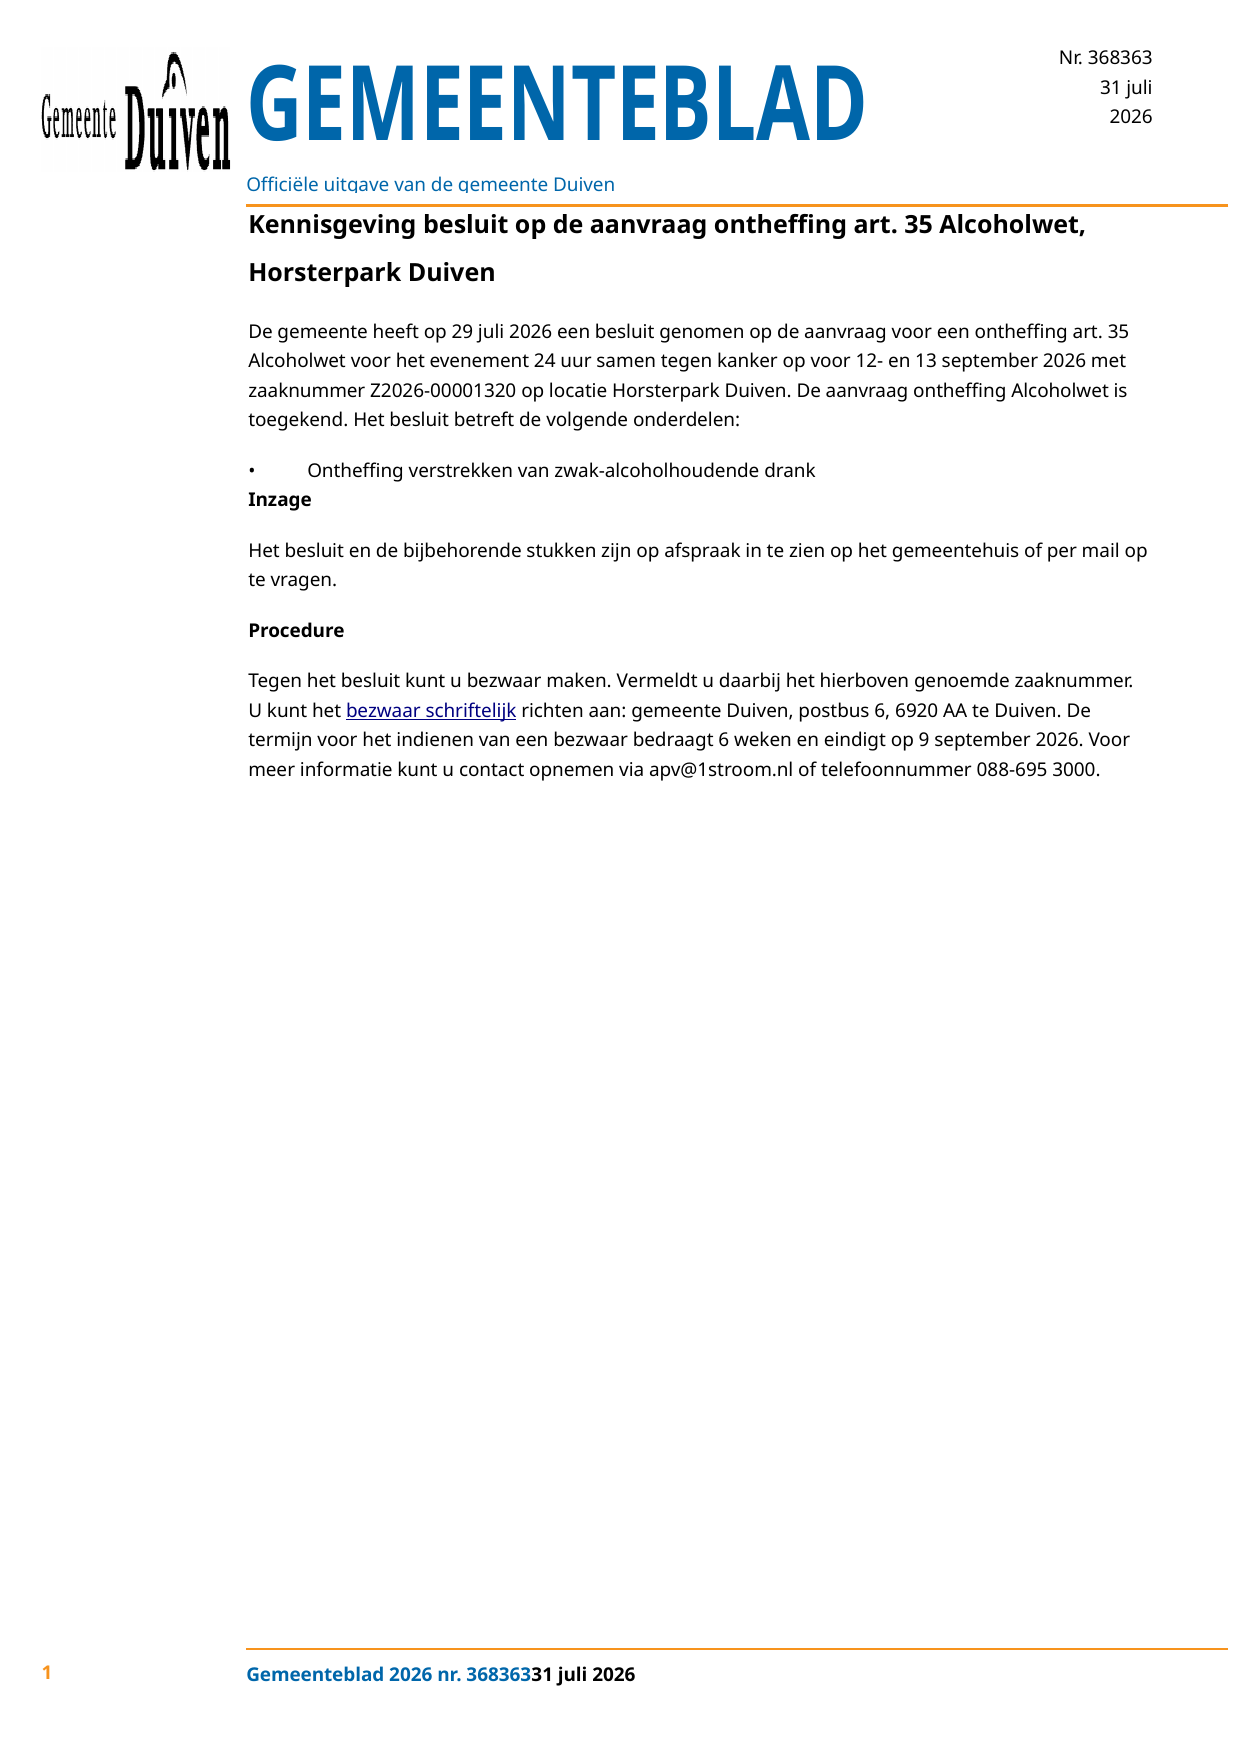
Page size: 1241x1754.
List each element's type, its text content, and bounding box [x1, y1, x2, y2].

text Kennisgeving besluit op de aanvraag ontheffing art. 35 Alcoholwet, Horsterpark Duiven [248, 207, 1152, 288]
text Procedure [248, 617, 1152, 643]
text Tegen het besluit kunt u bezwaar maken. Vermeldt u daarbij het hierboven genoemde zaaknummer. U kunt het bezwaar schriftelijk richten aan: gemeente Duiven, postbus 6, 6920 AA te Duiven. De termijn voor het indienen van een bezwaar bedraagt 6 weken en eindigt op 9 september 2026. Voor meer informatie kunt u contact opnemen via apv@1stroom.nl of telefoonnummer 088-695 3000. [248, 667, 1152, 782]
text De gemeente heeft op 29 juli 2026 een besluit genomen op de aanvraag voor een ontheffing art. 35 Alcoholwet voor het evenement 24 uur samen tegen kanker op voor 12- en 13 september 2026 met zaaknummer Z2026-00001320 op locatie Horsterpark Duiven. De aanvraag ontheffing Alcoholwet is toegekend. Het besluit betreft de volgende onderdelen: [248, 318, 1152, 432]
text Het besluit en de bijbehorende stukken zijn op afspraak in te zien op het gemeentehuis of per mail op te vragen. [248, 537, 1152, 592]
list Ontheffing verstrekken van zwak-alcoholhoudende drank [248, 457, 1152, 483]
text Inzage [248, 487, 1152, 512]
picture [41, 47, 231, 172]
